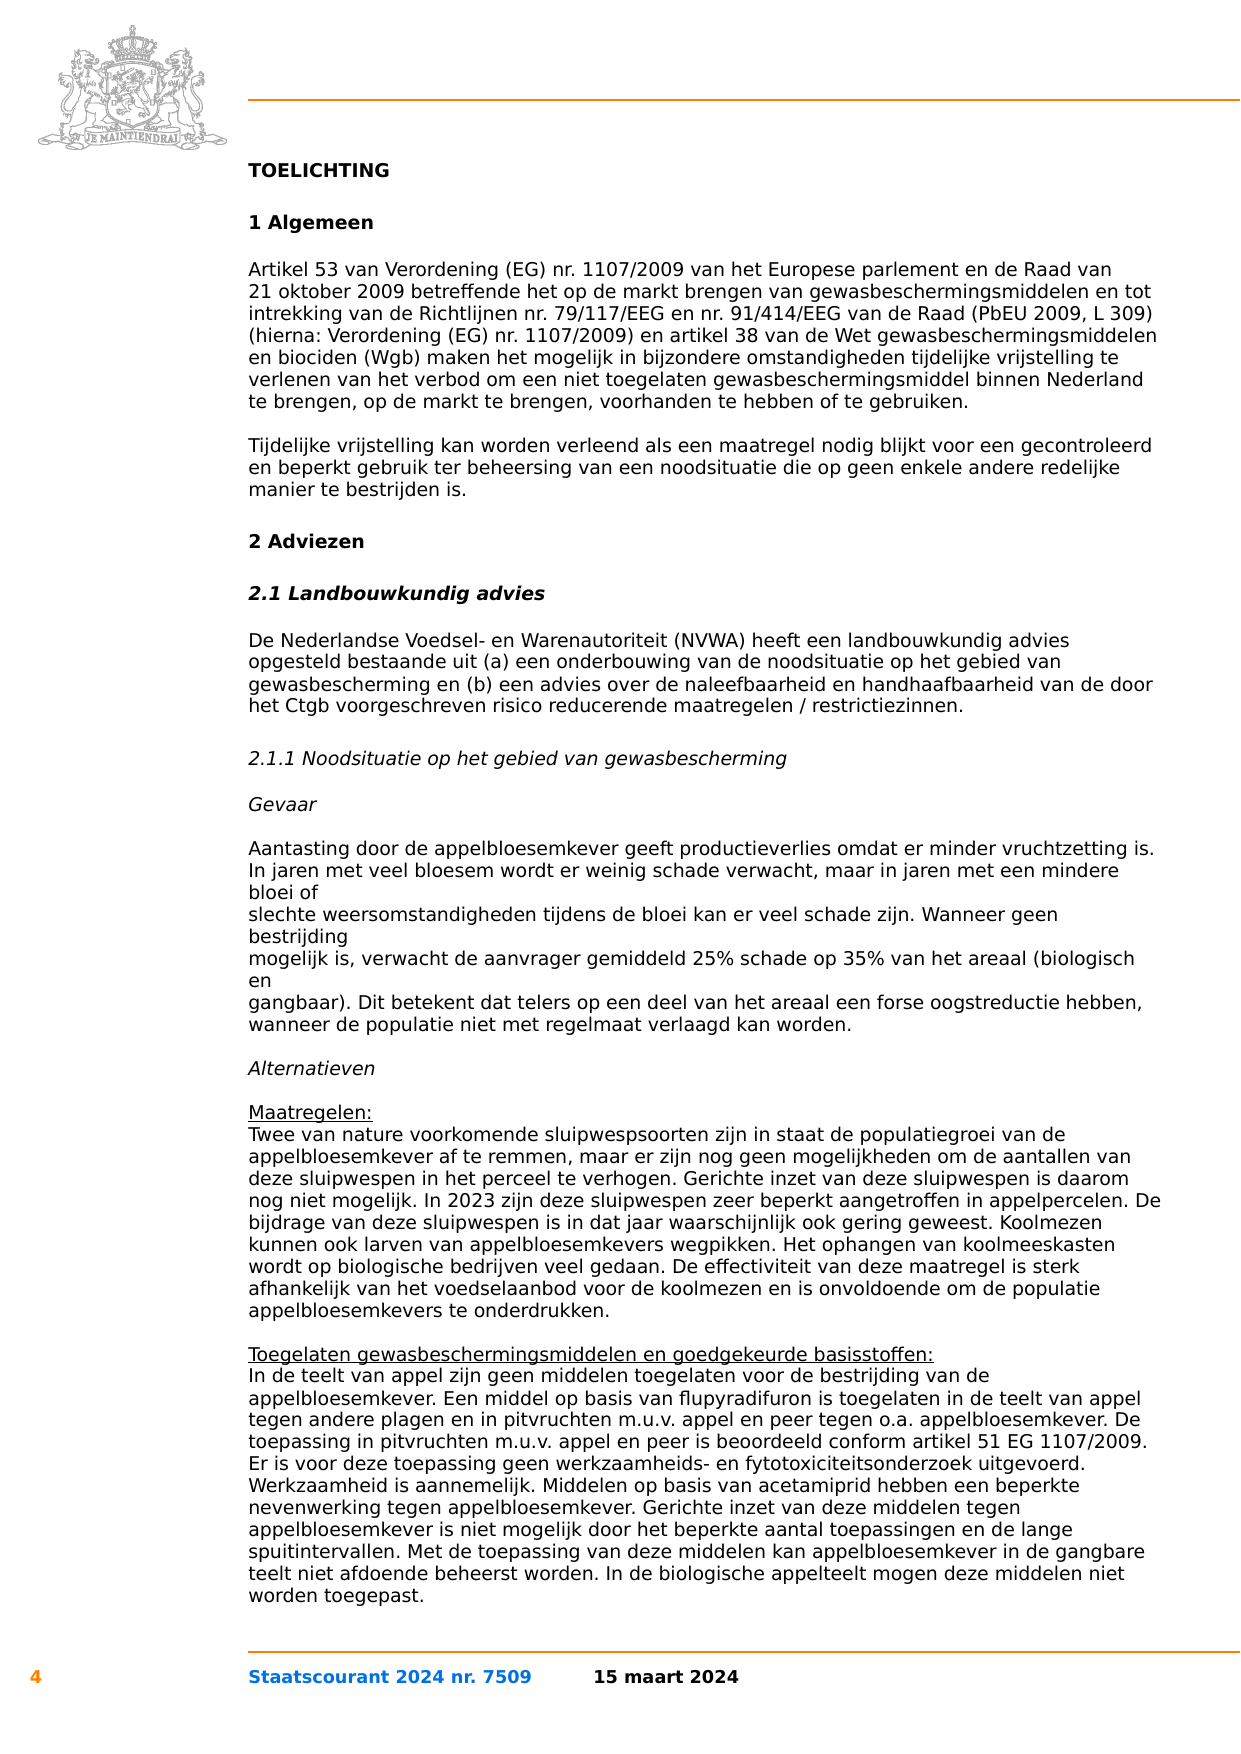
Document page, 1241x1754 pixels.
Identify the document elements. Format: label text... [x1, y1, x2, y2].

subtitle 2.1 Landbouwkundig advies [248, 582, 1163, 604]
text Twee van nature voorkomende sluipwespsoorten zijn in staat de populatiegroei van de appelbloesemkever af te remmen, maar er zijn nog geen mogelijkheden om de aantallen van deze sluipwespen in het perceel te verhogen. Gerichte inzet van deze sluipwespen is daarom nog niet mogelijk. In 2023 zijn deze sluipwespen zeer beperkt aangetroffen in appelpercelen. De bijdrage van deze sluipwespen is in dat jaar waarschijnlijk ook gering geweest. Koolmezen kunnen ook larven van appelbloesemkevers wegpikken. Het ophangen van koolmeeskasten wordt op biologische bedrijven veel gedaan. De effectiviteit van deze maatregel is sterk afhankelijk van het voedselaanbod voor de koolmezen en is onvoldoende om de populatie appelbloesemkevers te onderdrukken. [248, 1124, 1163, 1322]
text In de teelt van appel zijn geen middelen toegelaten voor de bestrijding van de appelbloesemkever. Een middel op basis van flupyradifuron is toegelaten in de teelt van appel tegen andere plagen en in pitvruchten m.u.v. appel en peer tegen o.a. appelbloesemkever. De toepassing in pitvruchten m.u.v. appel en peer is beoordeeld conform artikel 51 EG 1107/2009. Er is voor deze toepassing geen werkzaamheids- en fytotoxiciteitsonderzoek uitgevoerd. Werkzaamheid is aannemelijk. Middelen op basis van acetamiprid hebben een beperkte nevenwerking tegen appelbloesemkever. Gerichte inzet van deze middelen tegen appelbloesemkever is niet mogelijk door het beperkte aantal toepassingen en de lange spuitintervallen. Met de toepassing van deze middelen kan appelbloesemkever in de gangbare teelt niet afdoende beheerst worden. In de biologische appelteelt mogen deze middelen niet worden toegepast. [248, 1365, 1163, 1607]
text mogelijk is, verwacht de aanvrager gemiddeld 25% schade op 35% van het areaal (biologisch en [248, 948, 1163, 992]
subtitle Gevaar [248, 794, 1163, 816]
text Tijdelijke vrijstelling kan worden verleend als een maatregel nodig blijkt voor een gecontroleerd en beperkt gebruik ter beheersing van een noodsituatie die op geen enkele andere redelijke manier te bestrijden is. [248, 434, 1163, 501]
text Artikel 53 van Verordening (EG) nr. 1107/2009 van het Europese parlement en de Raad van 21 oktober 2009 betreffende het op de markt brengen van gewasbeschermingsmiddelen en tot intrekking van de Richtlijnen nr. 79/117/EEG en nr. 91/414/EEG van de Raad (PbEU 2009, L 309) (hierna: Verordening (EG) nr. 1107/2009) en artikel 38 van de Wet gewasbeschermingsmiddelen en biociden (Wgb) maken het mogelijk in bijzondere omstandigheden tijdelijke vrijstelling te verlenen van het verbod om een niet toegelaten gewasbeschermingsmiddel binnen Nederland te brengen, op de markt te brengen, voorhanden te hebben of te gebruiken. [248, 259, 1163, 413]
text slechte weersomstandigheden tijdens de bloei kan er veel schade zijn. Wanneer geen bestrijding [248, 904, 1163, 948]
subtitle 2 Adviezen [248, 531, 1163, 552]
text gangbaar). Dit betekent dat telers op een deel van het areaal een forse oogstreductie hebben, wanneer de populatie niet met regelmaat verlaagd kan worden. [248, 992, 1163, 1036]
subtitle TOELICHTING [248, 160, 1163, 182]
text Maatregelen: [248, 1102, 1163, 1124]
text De Nederlandse Voedsel- en Warenautoriteit (NVWA) heeft een landbouwkundig advies opgesteld bestaande uit (a) een onderbouwing van de noodsituatie op het gebied van gewasbescherming en (b) een advies over de naleefbaarheid en handhaafbaarheid van de door het Ctgb voorgeschreven risico reducerende maatregelen / restrictiezinnen. [248, 629, 1163, 717]
subtitle 1 Algemeen [248, 212, 1163, 234]
subtitle 2.1.1 Noodsituatie op het gebied van gewasbescherming [248, 747, 1163, 769]
text Toegelaten gewasbeschermingsmiddelen en goedgekeurde basisstoffen: [248, 1343, 1163, 1365]
subtitle Alternatieven [248, 1058, 1163, 1080]
text Aantasting door de appelbloesemkever geeft productieverlies omdat er minder vruchtzetting is. In jaren met veel bloesem wordt er weinig schade verwacht, maar in jaren met een mindere bloei of [248, 838, 1163, 904]
picture [38, 25, 227, 150]
